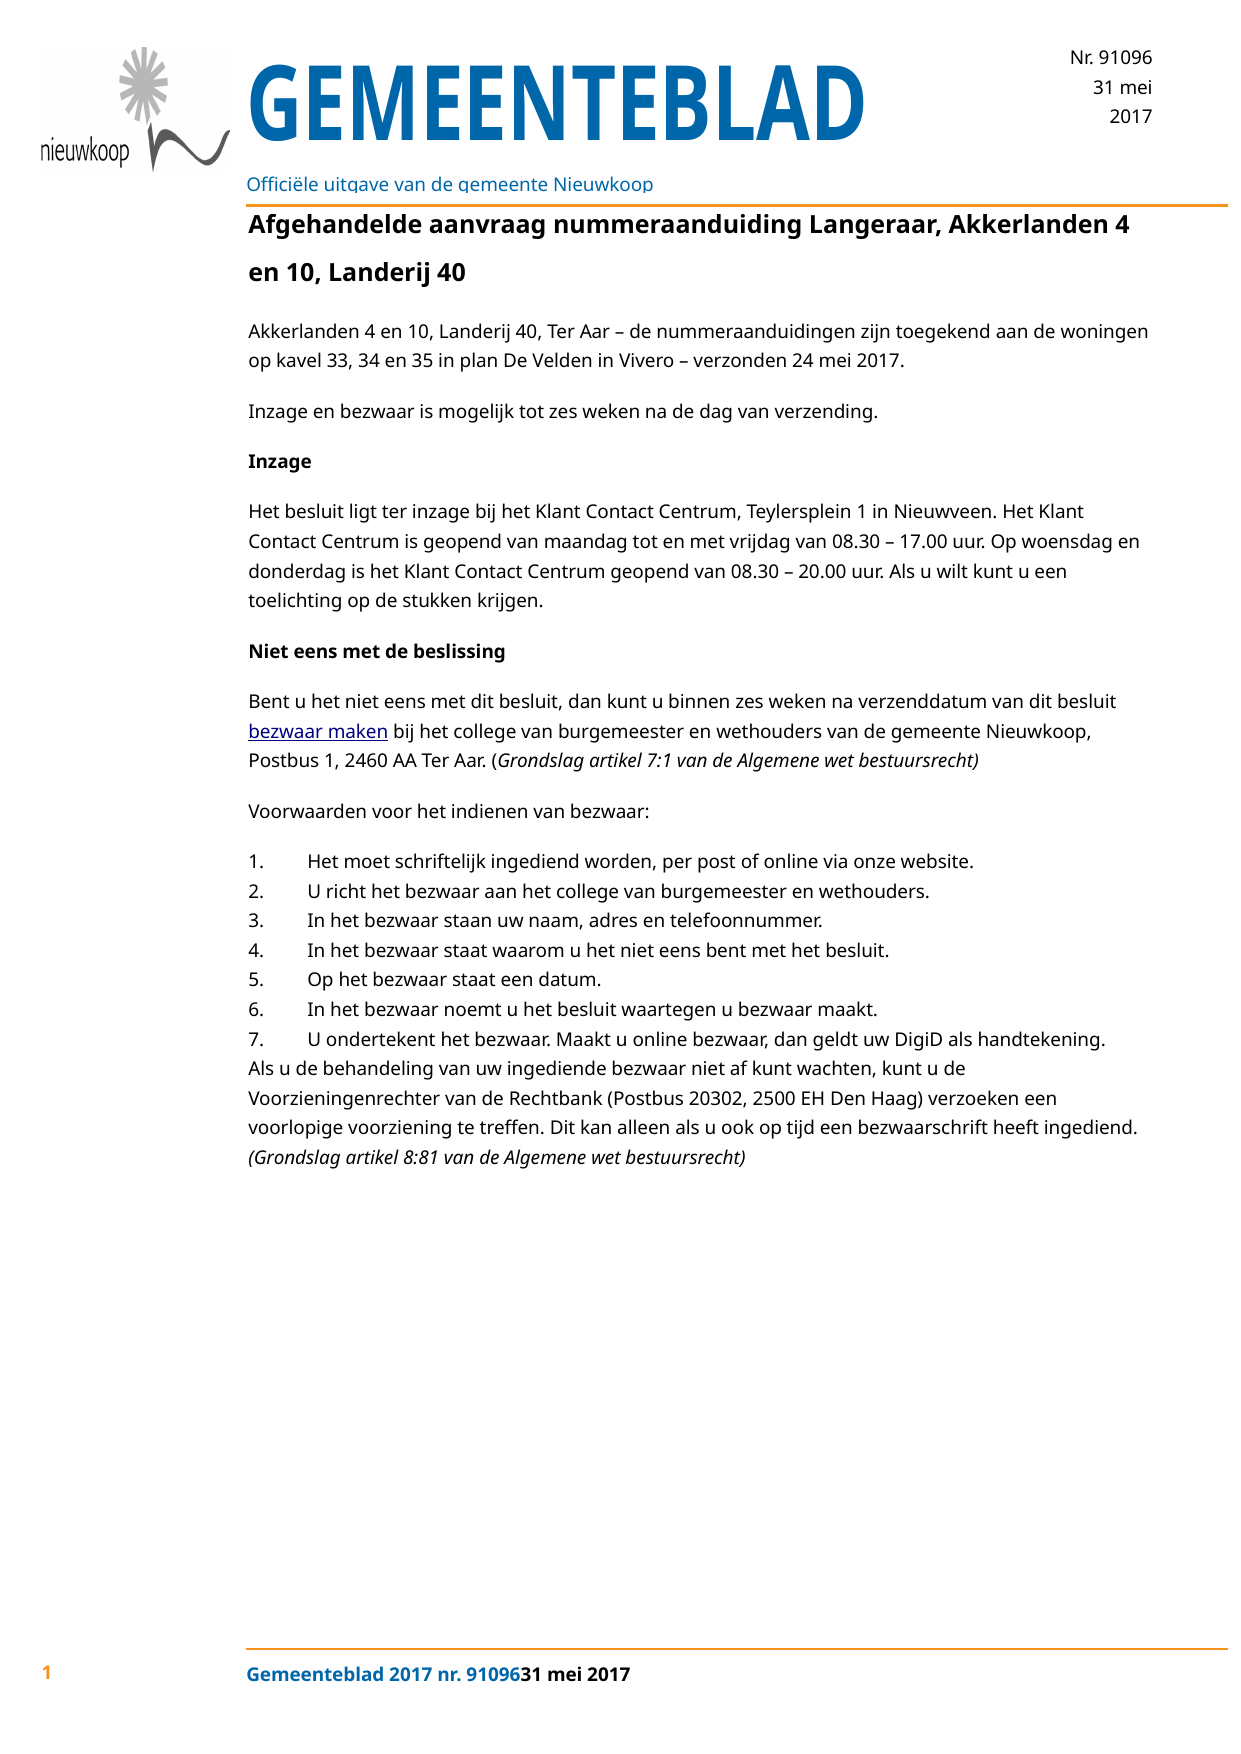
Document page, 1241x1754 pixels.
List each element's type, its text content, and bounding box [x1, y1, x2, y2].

text Bent u het niet eens met dit besluit, dan kunt u binnen zes weken na verzenddatum van dit besluit bezwaar maken bij het college van burgemeester en wethouders van de gemeente Nieuwkoop, Postbus 1, 2460 AA Ter Aar. (Grondslag artikel 7:1 van de Algemene wet bestuursrecht) [248, 688, 1152, 773]
list In het bezwaar staat waarom u het niet eens bent met het besluit. [248, 937, 1152, 963]
text Niet eens met de beslissing [248, 638, 1152, 664]
list U richt het bezwaar aan het college van burgemeester en wethouders. [248, 878, 1152, 904]
text Afgehandelde aanvraag nummeraanduiding Langeraar, Akkerlanden 4 en 10, Landerij 40 [248, 207, 1152, 288]
list U ondertekent het bezwaar. Maakt u online bezwaar, dan geldt uw DigiD als handtekening. [248, 1026, 1152, 1052]
text Inzage [248, 448, 1152, 474]
list In het bezwaar noemt u het besluit waartegen u bezwaar maakt. [248, 996, 1152, 1022]
text Als u de behandeling van uw ingediende bezwaar niet af kunt wachten, kunt u de Voorzieningenrechter van de Rechtbank (Postbus 20302, 2500 EH Den Haag) verzoeken een voorlopige voorziening te treffen. Dit kan alleen als u ook op tijd een bezwaarschrift heeft ingediend. (Grondslag artikel 8:81 van de Algemene wet bestuursrecht) [248, 1055, 1152, 1170]
picture [41, 47, 231, 172]
text Akkerlanden 4 en 10, Landerij 40, Ter Aar – de nummeraanduidingen zijn toegekend aan de woningen op kavel 33, 34 en 35 in plan De Velden in Vivero – verzonden 24 mei 2017. [248, 318, 1152, 373]
text Inzage en bezwaar is mogelijk tot zes weken na de dag van verzending. [248, 398, 1152, 424]
list In het bezwaar staan uw naam, adres en telefoonnummer. [248, 907, 1152, 933]
list Het moet schriftelijk ingediend worden, per post of online via onze website. [248, 848, 1152, 874]
text Voorwaarden voor het indienen van bezwaar: [248, 798, 1152, 824]
text Het besluit ligt ter inzage bij het Klant Contact Centrum, Teylersplein 1 in Nieuwveen. Het Klant Contact Centrum is geopend van maandag tot en met vrijdag van 08.30 – 17.00 uur. Op woensdag en donderdag is het Klant Contact Centrum geopend van 08.30 – 20.00 uur. Als u wilt kunt u een toelichting op de stukken krijgen. [248, 499, 1152, 613]
list Op het bezwaar staat een datum. [248, 967, 1152, 992]
